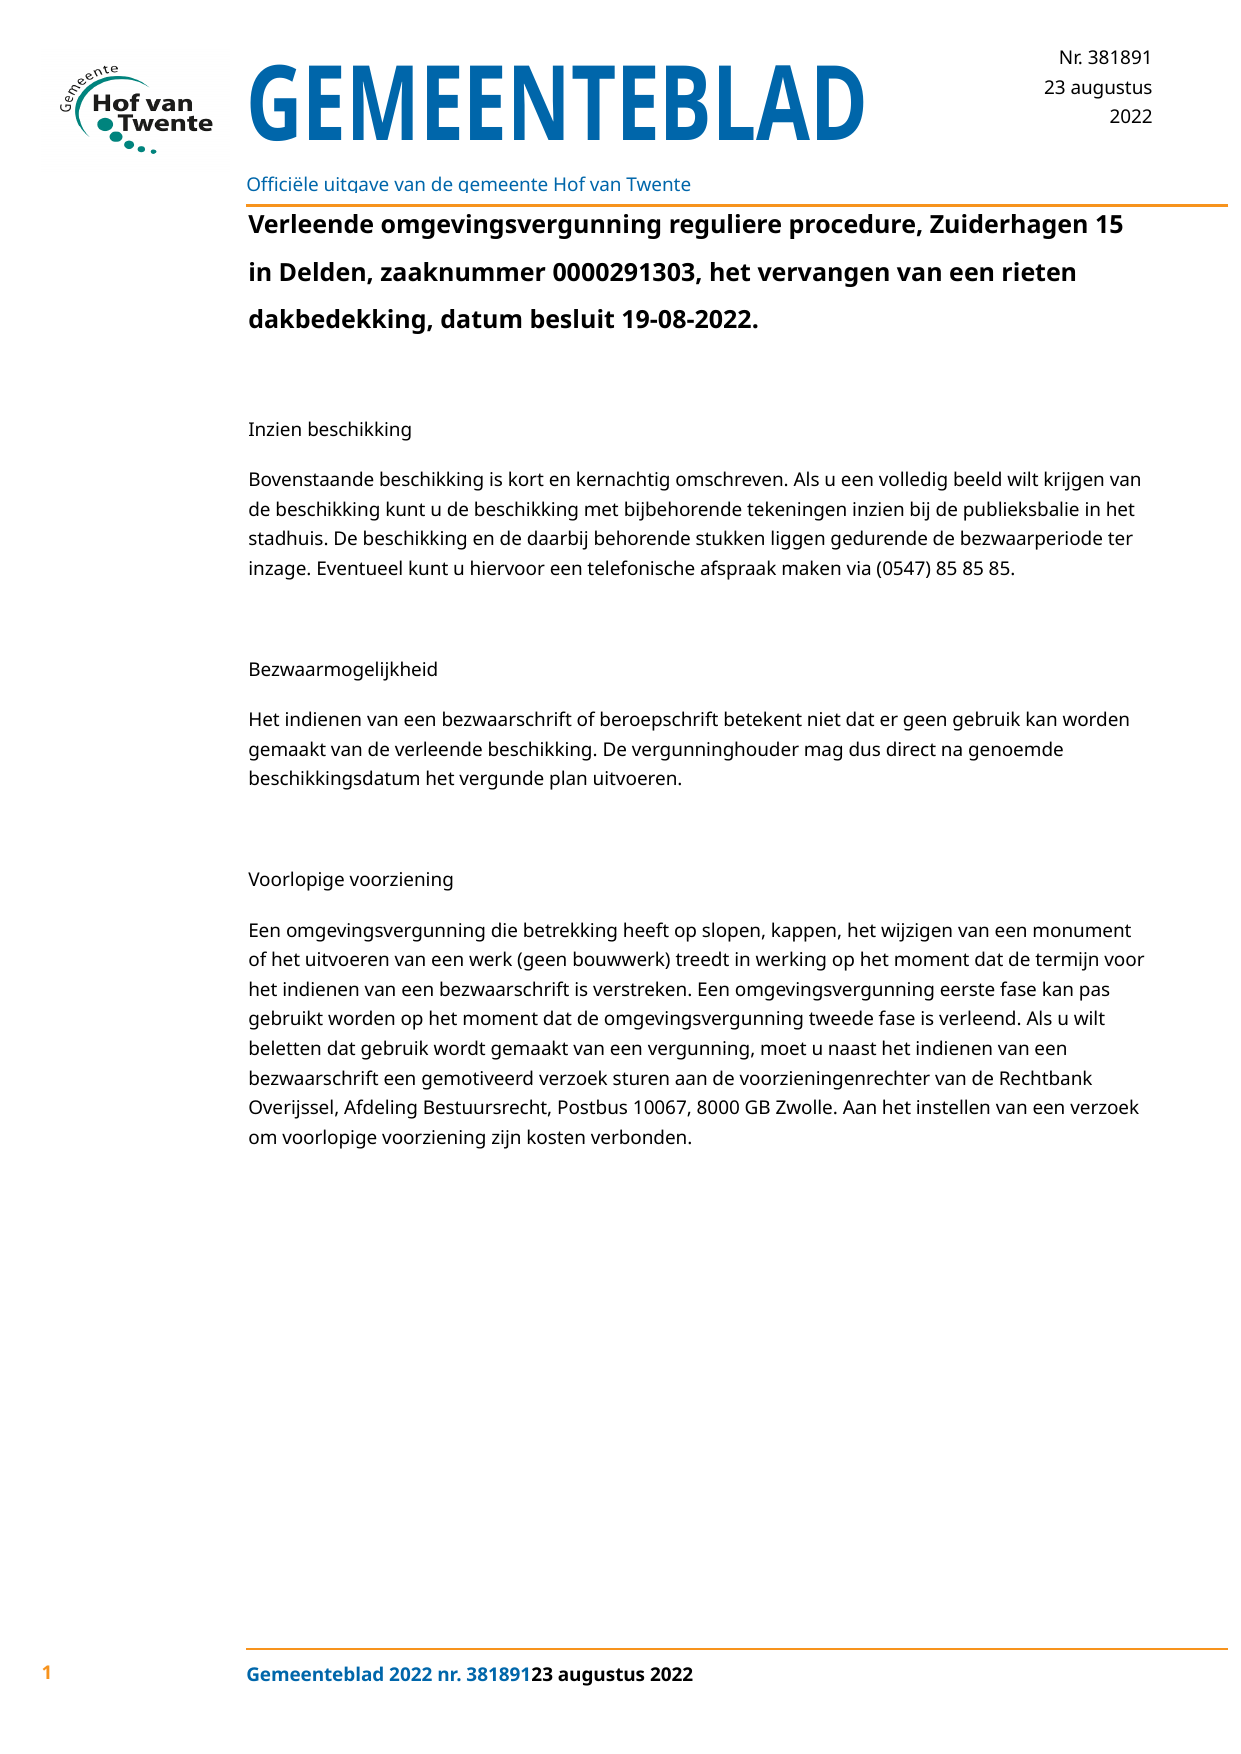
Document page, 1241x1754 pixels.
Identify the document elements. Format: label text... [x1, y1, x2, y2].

text Bezwaarmogelijkheid [248, 656, 1152, 682]
text Het indienen van een bezwaarschrift of beroepschrift betekent niet dat er geen gebruik kan worden gemaakt van de verleende beschikking. De vergunninghouder mag dus direct na genoemde beschikkingsdatum het vergunde plan uitvoeren. [248, 706, 1152, 791]
text Verleende omgevingsvergunning reguliere procedure, Zuiderhagen 15 in Delden, zaaknummer 0000291303, het vervangen van een rieten dakbedekking, datum besluit 19-08-2022. [248, 207, 1152, 336]
text Inzien beschikking [248, 416, 1152, 442]
text Voorlopige voorziening [248, 866, 1152, 892]
text Een omgevingsvergunning die betrekking heeft op slopen, kappen, het wijzigen van een monument of het uitvoeren van een werk (geen bouwwerk) treedt in werking op het moment dat de termijn voor het indienen van een bezwaarschrift is verstreken. Een omgevingsvergunning eerste fase kan pas gebruikt worden op het moment dat de omgevingsvergunning tweede fase is verleend. Als u wilt beletten dat gebruik wordt gemaakt van een vergunning, moet u naast het indienen van een bezwaarschrift een gemotiveerd verzoek sturen aan de voorzieningenrechter van de Rechtbank Overijssel, Afdeling Bestuursrecht, Postbus 10067, 8000 GB Zwolle. Aan het instellen van een verzoek om voorlopige voorziening zijn kosten verbonden. [248, 917, 1152, 1149]
picture [41, 47, 231, 172]
text Bovenstaande beschikking is kort en kernachtig omschreven. Als u een volledig beeld wilt krijgen van de beschikking kunt u de beschikking met bijbehorende tekeningen inzien bij de publieksbalie in het stadhuis. De beschikking en de daarbij behorende stukken liggen gedurende de bezwaarperiode ter inzage. Eventueel kunt u hiervoor een telefonische afspraak maken via (0547) 85 85 85. [248, 466, 1152, 581]
